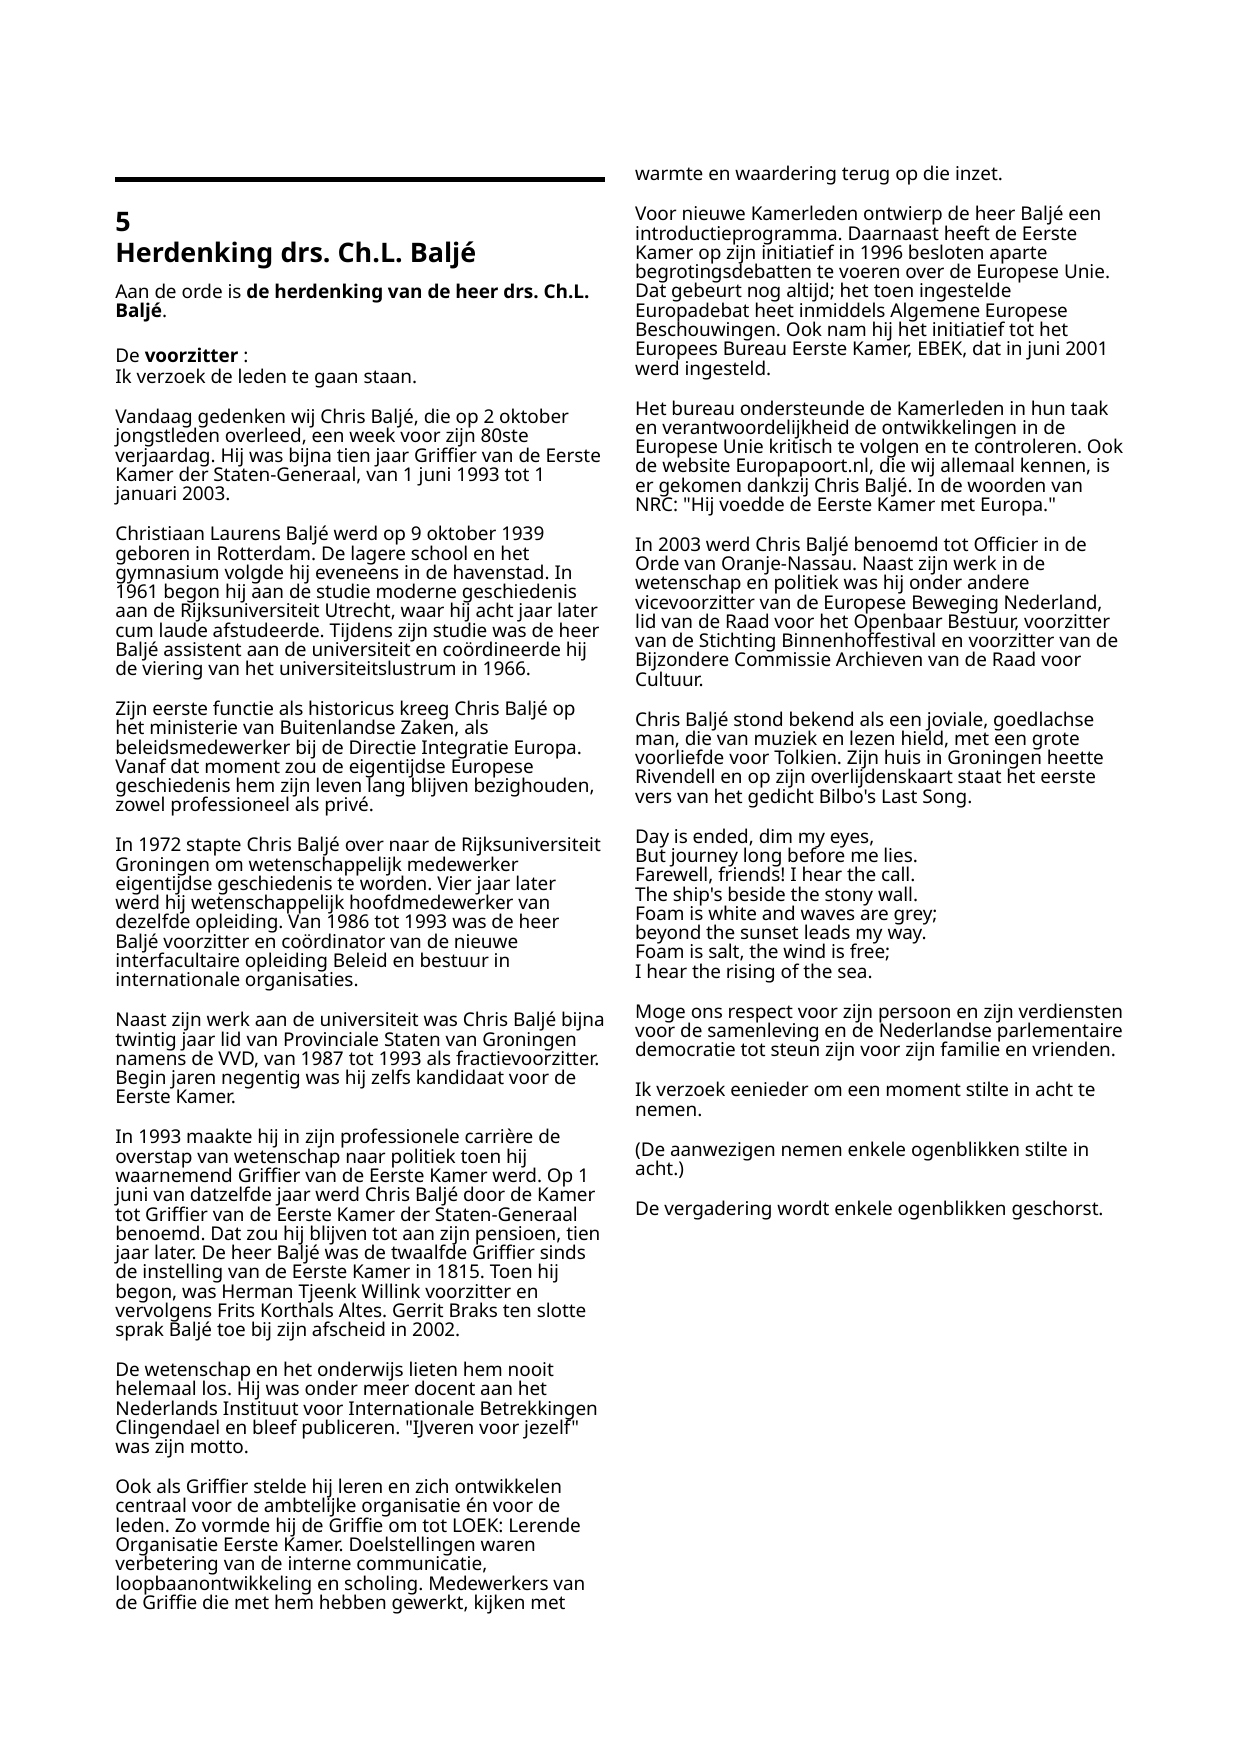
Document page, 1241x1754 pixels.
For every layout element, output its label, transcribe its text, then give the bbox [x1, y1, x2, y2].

text Farewell, friends! I hear the call. [635, 866, 1125, 886]
text In 1993 maakte hij in zijn professionele carrière de overstap van wetenschap naar politiek toen hij waarnemend Griffier van de Eerste Kamer werd. Op 1 juni van datzelfde jaar werd Chris Baljé door de Kamer tot Griffier van de Eerste Kamer der Staten-Generaal benoemd. Dat zou hij blijven tot aan zijn pensioen, tien jaar later. De heer Baljé was de twaalfde Griffier sinds de instelling van de Eerste Kamer in 1815. Toen hij begon, was Herman Tjeenk Willink voorzitter en vervolgens Frits Korthals Altes. Gerrit Braks ten slotte sprak Baljé toe bij zijn afscheid in 2002. [115, 1128, 605, 1340]
text Het bureau ondersteunde de Kamerleden in hun taak en verantwoordelijkheid de ontwikkelingen in de Europese Unie kritisch te volgen en te controleren. Ook de website Europapoort.nl, die wij allemaal kennen, is er gekomen dankzij Chris Baljé. In de woorden van NRC: "Hij voedde de Eerste Kamer met Europa." [635, 399, 1125, 515]
text Vandaag gedenken wij Chris Baljé, die op 2 oktober jongstleden overleed, een week voor zijn 80ste verjaardag. Hij was bijna tien jaar Griffier van de Eerste Kamer der Staten-Generaal, van 1 juni 1993 tot 1 januari 2003. [115, 408, 605, 504]
text Ik verzoek de leden te gaan staan. [115, 368, 605, 387]
text Zijn eerste functie als historicus kreeg Chris Baljé op het ministerie van Buitenlandse Zaken, als beleidsmedewerker bij de Directie Integratie Europa. Vanaf dat moment zou de eigentijdse Europese geschiedenis hem zijn leven lang blijven bezighouden, zowel professioneel als privé. [115, 700, 605, 816]
text Moge ons respect voor zijn persoon en zijn verdiensten voor de samenleving en de Nederlandse parlementaire democratie tot steun zijn voor zijn familie en vrienden. [635, 1003, 1125, 1061]
text Herdenking drs. Ch.L. Baljé [115, 239, 605, 283]
text Ook als Griffier stelde hij leren en zich ontwikkelen centraal voor de ambtelijke organisatie én voor de leden. Zo vormde hij de Griffie om tot LOEK: Lerende Organisatie Eerste Kamer. Doelstellingen waren verbetering van de interne communicatie, loopbaanontwikkeling en scholing. Medewerkers van de Griffie die met hem hebben gewerkt, kijken met [115, 1478, 605, 1613]
text Naast zijn werk aan de universiteit was Chris Baljé bijna twintig jaar lid van Provinciale Staten van Groningen namens de VVD, van 1987 tot 1993 als fractievoorzitter. Begin jaren negentig was hij zelfs kandidaat voor de Eerste Kamer. [115, 1011, 605, 1108]
text I hear the rising of the sea. [635, 963, 1125, 982]
text De vergadering wordt enkele ogenblikken geschorst. [635, 1200, 1125, 1219]
text Foam is salt, the wind is free; [635, 943, 1125, 963]
text Christiaan Laurens Baljé werd op 9 oktober 1939 geboren in Rotterdam. De lagere school en het gymnasium volgde hij eveneens in de havenstad. In 1961 begon hij aan de studie moderne geschiedenis aan de Rijksuniversiteit Utrecht, waar hij acht jaar later cum laude afstudeerde. Tijdens zijn studie was de heer Baljé assistent aan de universiteit en coördineerde hij de viering van het universiteitslustrum in 1966. [115, 525, 605, 679]
text Day is ended, dim my eyes, [635, 828, 1125, 847]
text But journey long before me lies. [635, 847, 1125, 866]
text De voorzitter : [115, 342, 605, 368]
text warmte en waardering terug op die inzet. [635, 165, 1125, 184]
text Voor nieuwe Kamerleden ontwierp de heer Baljé een introductieprogramma. Daarnaast heeft de Eerste Kamer op zijn initiatief in 1996 besloten aparte begrotingsdebatten te voeren over de Europese Unie. Dat gebeurt nog altijd; het toen ingestelde Europadebat heet inmiddels Algemene Europese Beschouwingen. Ook nam hij het initiatief tot het Europees Bureau Eerste Kamer, EBEK, dat in juni 2001 werd ingesteld. [635, 205, 1125, 379]
text 5 [115, 203, 605, 239]
text Foam is white and waves are grey; [635, 905, 1125, 924]
text Chris Baljé stond bekend als een joviale, goedlachse man, die van muziek en lezen hield, met een grote voorliefde voor Tolkien. Zijn huis in Groningen heette Rivendell en op zijn overlijdenskaart staat het eerste vers van het gedicht Bilbo's Last Song. [635, 711, 1125, 807]
text In 2003 werd Chris Baljé benoemd tot Officier in de Orde van Oranje-Nassau. Naast zijn werk in de wetenschap en politiek was hij onder andere vicevoorzitter van de Europese Beweging Nederland, lid van de Raad voor het Openbaar Bestuur, voorzitter van de Stichting Binnenhoffestival en voorzitter van de Bijzondere Commissie Archieven van de Raad voor Cultuur. [635, 536, 1125, 690]
text In 1972 stapte Chris Baljé over naar de Rijksuniversiteit Groningen om wetenschappelijk medewerker eigentijdse geschiedenis te worden. Vier jaar later werd hij wetenschappelijk hoofdmedewerker van dezelfde opleiding. Van 1986 tot 1993 was de heer Baljé voorzitter en coördinator van de nieuwe interfacultaire opleiding Beleid en bestuur in internationale organisaties. [115, 836, 605, 991]
text Aan de orde is de herdenking van de heer drs. Ch.L. Baljé. [115, 283, 605, 322]
text (De aanwezigen nemen enkele ogenblikken stilte in acht.) [635, 1141, 1125, 1179]
text Ik verzoek eenieder om een moment stilte in acht te nemen. [635, 1081, 1125, 1120]
text The ship's beside the stony wall. [635, 886, 1125, 905]
text beyond the sunset leads my way. [635, 924, 1125, 943]
text De wetenschap en het onderwijs lieten hem nooit helemaal los. Hij was onder meer docent aan het Nederlands Instituut voor Internationale Betrekkingen Clingendael en bleef publiceren. "IJveren voor jezelf" was zijn motto. [115, 1361, 605, 1457]
